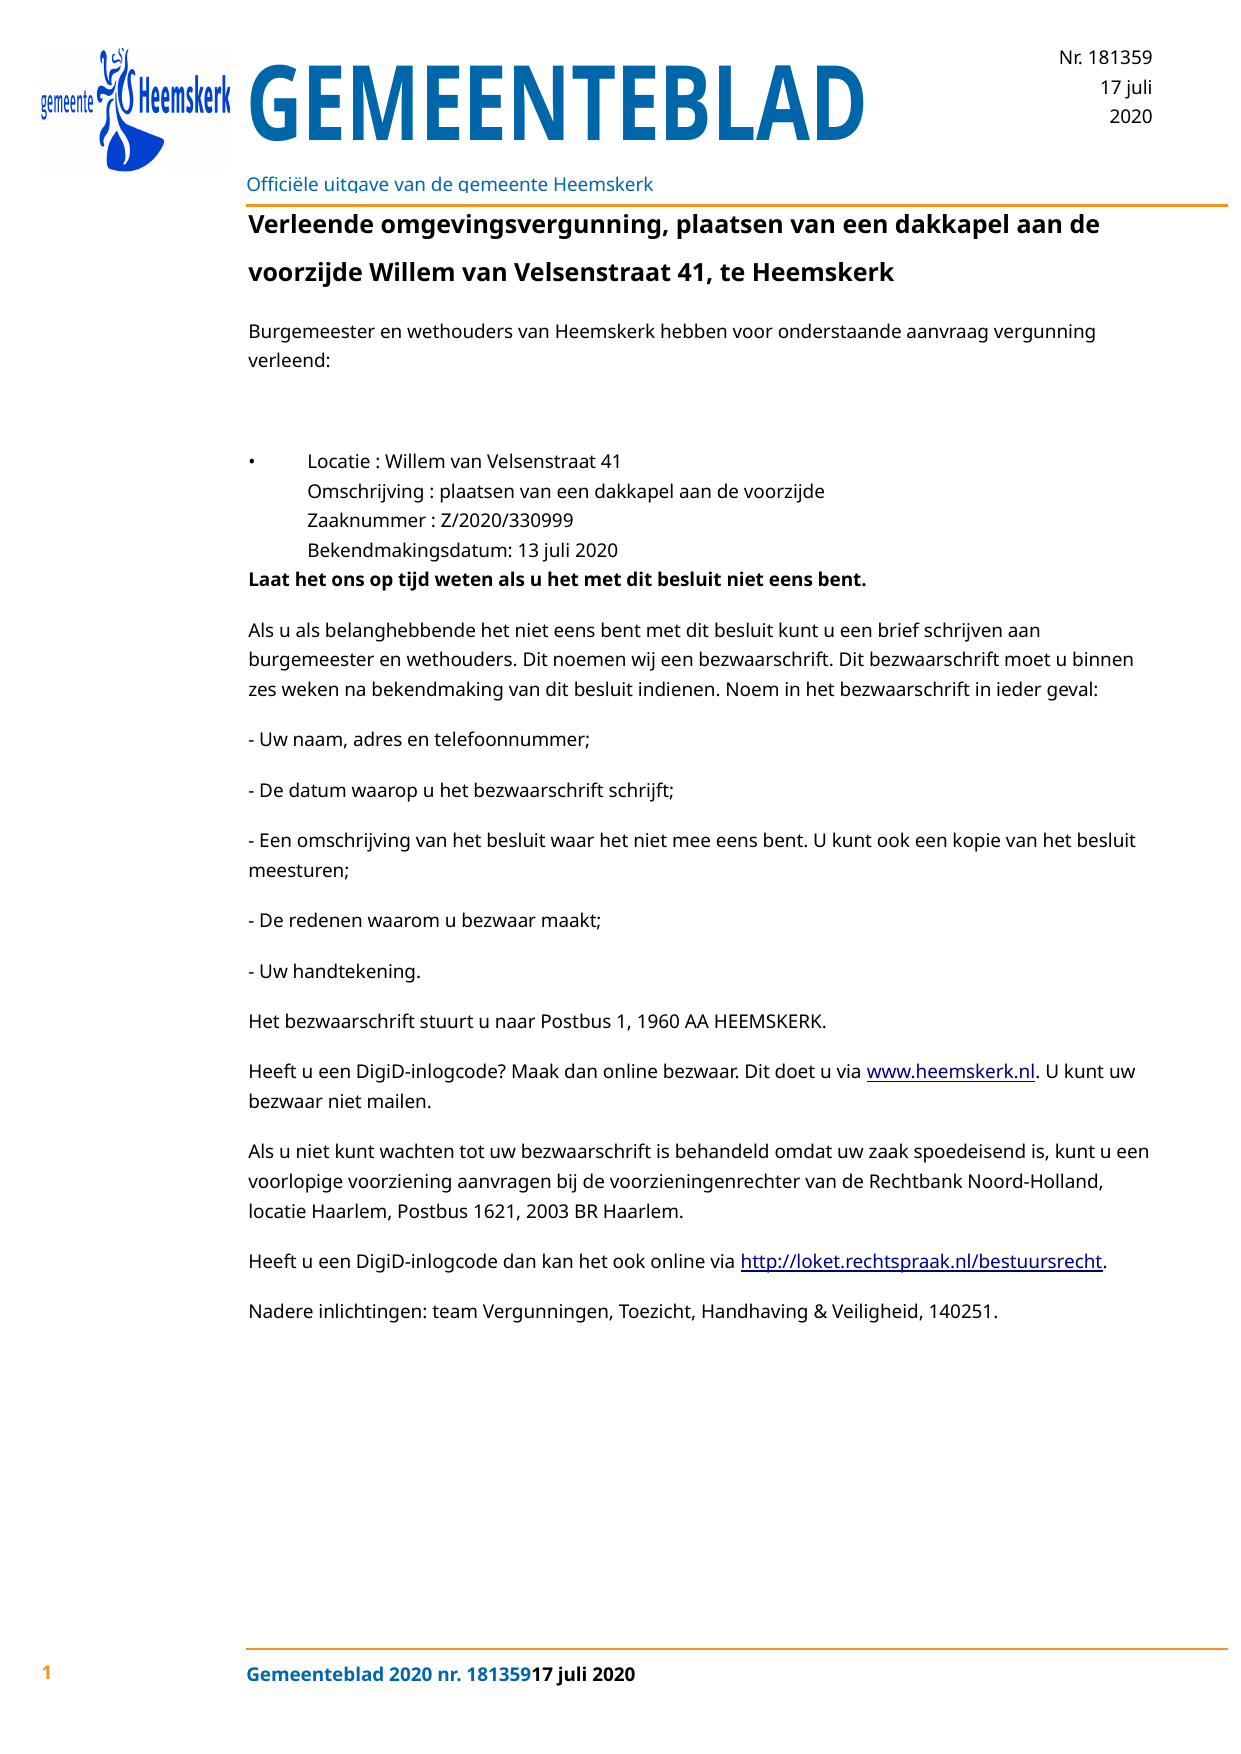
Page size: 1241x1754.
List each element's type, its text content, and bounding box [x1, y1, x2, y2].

text - De redenen waarom u bezwaar maakt; [248, 907, 1152, 933]
text - De datum waarop u het bezwaarschrift schrijft; [248, 777, 1152, 803]
text Heeft u een DigiD-inlogcode? Maak dan online bezwaar. Dit doet u via www.heemskerk.nl. U kunt uw bezwaar niet mailen. [248, 1059, 1152, 1114]
list Bekendmakingsdatum: 13 juli 2020 [248, 537, 1152, 563]
list Zaaknummer : Z/2020/330999 [248, 507, 1152, 533]
text Burgemeester en wethouders van Heemskerk hebben voor onderstaande aanvraag vergunning verleend: [248, 318, 1152, 373]
text - Uw naam, adres en telefoonnummer; [248, 727, 1152, 752]
text Heeft u een DigiD-inlogcode dan kan het ook online via http://loket.rechtspraak.nl/bestuursrecht. [248, 1248, 1152, 1274]
text Als u als belanghebbende het niet eens bent met dit besluit kunt u een brief schrijven aan burgemeester en wethouders. Dit noemen wij een bezwaarschrift. Dit bezwaarschrift moet u binnen zes weken na bekendmaking van dit besluit indienen. Noem in het bezwaarschrift in ieder geval: [248, 617, 1152, 702]
text - Een omschrijving van het besluit waar het niet mee eens bent. U kunt ook een kopie van het besluit meesturen; [248, 827, 1152, 883]
text Verleende omgevingsvergunning, plaatsen van een dakkapel aan de voorzijde Willem van Velsenstraat 41, te Heemskerk [248, 207, 1152, 288]
text Laat het ons op tijd weten als u het met dit besluit niet eens bent. [248, 567, 1152, 592]
list Omschrijving : plaatsen van een dakkapel aan de voorzijde [248, 478, 1152, 504]
picture [41, 47, 231, 172]
list Locatie : Willem van Velsenstraat 41 [248, 448, 1152, 474]
text Nadere inlichtingen: team Vergunningen, Toezicht, Handhaving & Veiligheid, 140251. [248, 1299, 1152, 1324]
text - Uw handtekening. [248, 958, 1152, 984]
text Als u niet kunt wachten tot uw bezwaarschrift is behandeld omdat uw zaak spoedeisend is, kunt u een voorlopige voorziening aanvragen bij de voorzieningenrechter van de Rechtbank Noord-Holland, locatie Haarlem, Postbus 1621, 2003 BR Haarlem. [248, 1139, 1152, 1224]
text Het bezwaarschrift stuurt u naar Postbus 1, 1960 AA HEEMSKERK. [248, 1008, 1152, 1034]
